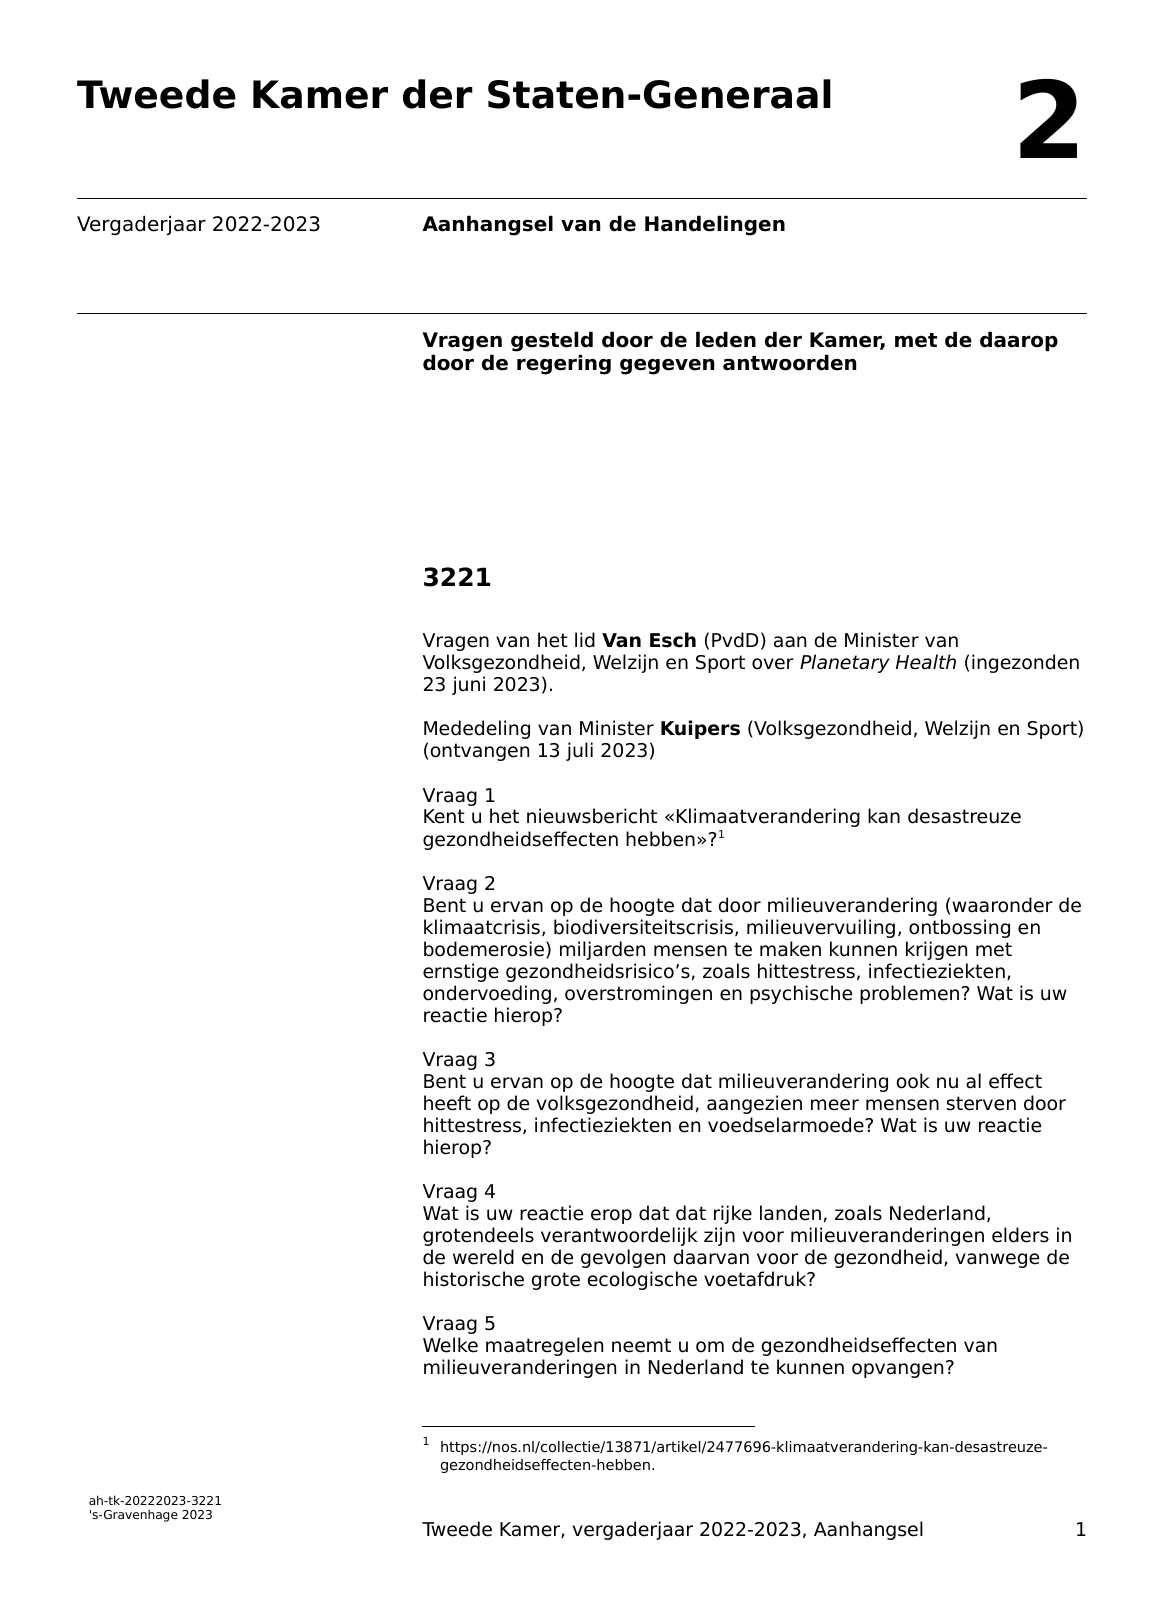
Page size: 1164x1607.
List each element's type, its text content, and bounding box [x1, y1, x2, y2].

text Welke maatregelen neemt u om de gezondheidseffecten van milieuveranderingen in Nederland te kunnen opvangen? [422, 1335, 1087, 1379]
text Vraag 3 [422, 1049, 1087, 1071]
text Vraag 2 [422, 873, 1087, 894]
text Vraag 1 [422, 784, 1087, 806]
table_header 2 [886, 59, 1087, 198]
text 's-Gravenhage 2023 [88, 1508, 323, 1522]
table_cell Vergaderjaar 2022-2023 [77, 199, 422, 313]
table_cell Aanhangsel van de Handelingen [422, 199, 1087, 313]
text Bent u ervan op de hoogte dat door milieuverandering (waaronder de klimaatcrisis, biodiversiteitscrisis, milieuvervuiling, ontbossing en bodemerosie) miljarden mensen te maken kunnen krijgen met ernstige gezondheidsrisico’s, zoals hittestress, infectieziekten, ondervoeding, overstromingen en psychische problemen? Wat is uw reactie hierop? [422, 894, 1087, 1026]
text Vragen van het lid Van Esch (PvdD) aan de Minister van Volksgezondheid, Welzijn en Sport over Planetary Health (ingezonden 23 juni 2023). [422, 630, 1087, 696]
text Wat is uw reactie erop dat dat rijke landen, zoals Nederland, grotendeels verantwoordelijk zijn voor milieuveranderingen elders in de wereld en de gevolgen daarvan voor de gezondheid, vanwege de historische grote ecologische voetafdruk? [422, 1203, 1087, 1291]
text Bent u ervan op de hoogte dat milieuverandering ook nu al effect heeft op de volksgezondheid, aangezien meer mensen sterven door hittestress, infectieziekten en voedselarmoede? Wat is uw reactie hierop? [422, 1071, 1087, 1158]
text https://nos.nl/collectie/13871/artikel/2477696-klimaatverandering-kan-desastreuze-gezondheidseffecten-hebben. [422, 1435, 1087, 1474]
text 3221 [422, 563, 1087, 592]
table_header Tweede Kamer der Staten-Generaal [77, 59, 886, 198]
table_cell Vragen gesteld door de leden der Kamer, met de daarop door de regering gegeven antwoorden [422, 314, 1087, 375]
text ah-tk-20222023-3221 [88, 1494, 323, 1508]
text Vraag 5 [422, 1313, 1087, 1335]
text Mededeling van Minister Kuipers (Volksgezondheid, Welzijn en Sport) (ontvangen 13 juli 2023) [422, 718, 1087, 762]
text Kent u het nieuwsbericht «Klimaatverandering kan desastreuze gezondheidseffecten hebben»? [422, 806, 1087, 850]
table_cell [77, 314, 422, 375]
text Vraag 4 [422, 1181, 1087, 1203]
